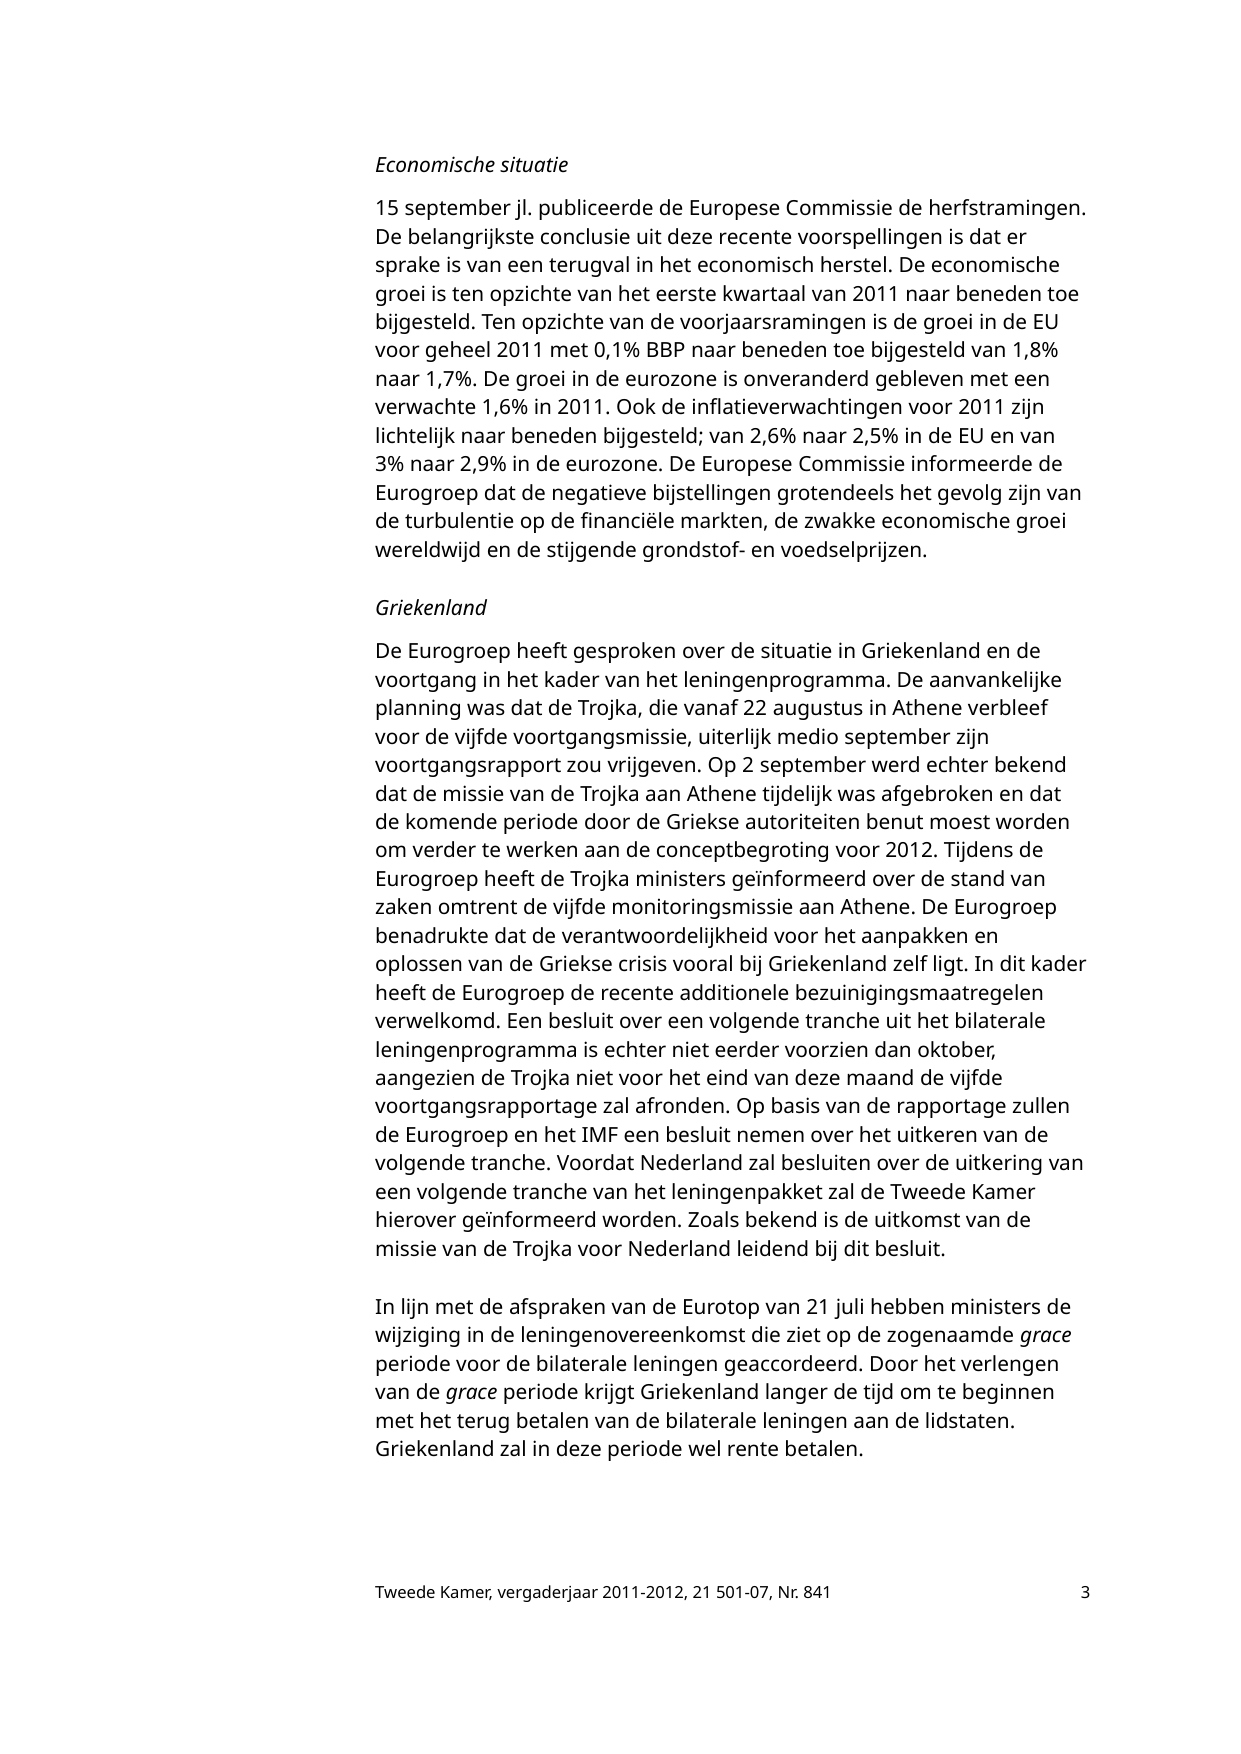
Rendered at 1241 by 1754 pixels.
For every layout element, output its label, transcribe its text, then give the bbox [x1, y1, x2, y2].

text Griekenland [375, 593, 1090, 622]
text 15 september jl. publiceerde de Europese Commissie de herfstramingen. De belangrijkste conclusie uit deze recente voorspellingen is dat er sprake is van een terugval in het economisch herstel. De economische groei is ten opzichte van het eerste kwartaal van 2011 naar beneden toe bijgesteld. Ten opzichte van de voorjaarsramingen is de groei in de EU voor geheel 2011 met 0,1% BBP naar beneden toe bijgesteld van 1,8% naar 1,7%. De groei in de eurozone is onveranderd gebleven met een verwachte 1,6% in 2011. Ook de inflatieverwachtingen voor 2011 zijn lichtelijk naar beneden bijgesteld; van 2,6% naar 2,5% in de EU en van 3% naar 2,9% in de eurozone. De Europese Commissie informeerde de Eurogroep dat de negatieve bijstellingen grotendeels het gevolg zijn van de turbulentie op de financiële markten, de zwakke economische groei wereldwijd en de stijgende grondstof- en voedselprijzen. [375, 193, 1090, 563]
text De Eurogroep heeft gesproken over de situatie in Griekenland en de voortgang in het kader van het leningenprogramma. De aanvankelijke planning was dat de Trojka, die vanaf 22 augustus in Athene verbleef voor de vijfde voortgangsmissie, uiterlijk medio september zijn voortgangsrapport zou vrijgeven. Op 2 september werd echter bekend dat de missie van de Trojka aan Athene tijdelijk was afgebroken en dat de komende periode door de Griekse autoriteiten benut moest worden om verder te werken aan de conceptbegroting voor 2012. Tijdens de Eurogroep heeft de Trojka ministers geïnformeerd over de stand van zaken omtrent de vijfde monitoringsmissie aan Athene. De Eurogroep benadrukte dat de verantwoordelijkheid voor het aanpakken en oplossen van de Griekse crisis vooral bij Griekenland zelf ligt. In dit kader heeft de Eurogroep de recente additionele bezuinigingsmaatregelen verwelkomd. Een besluit over een volgende tranche uit het bilaterale leningenprogramma is echter niet eerder voorzien dan oktober, aangezien de Trojka niet voor het eind van deze maand de vijfde voortgangsrapportage zal afronden. Op basis van de rapportage zullen de Eurogroep en het IMF een besluit nemen over het uitkeren van de volgende tranche. Voordat Nederland zal besluiten over de uitkering van een volgende tranche van het leningenpakket zal de Tweede Kamer hierover geïnformeerd worden. Zoals bekend is de uitkomst van de missie van de Trojka voor Nederland leidend bij dit besluit. [375, 637, 1090, 1262]
text In lijn met de afspraken van de Eurotop van 21 juli hebben ministers de wijziging in de leningenovereenkomst die ziet op de zogenaamde grace periode voor de bilaterale leningen geaccordeerd. Door het verlengen van de grace periode krijgt Griekenland langer de tijd om te beginnen met het terug betalen van de bilaterale leningen aan de lidstaten. Griekenland zal in deze periode wel rente betalen. [375, 1292, 1090, 1463]
text Economische situatie [375, 150, 1090, 178]
